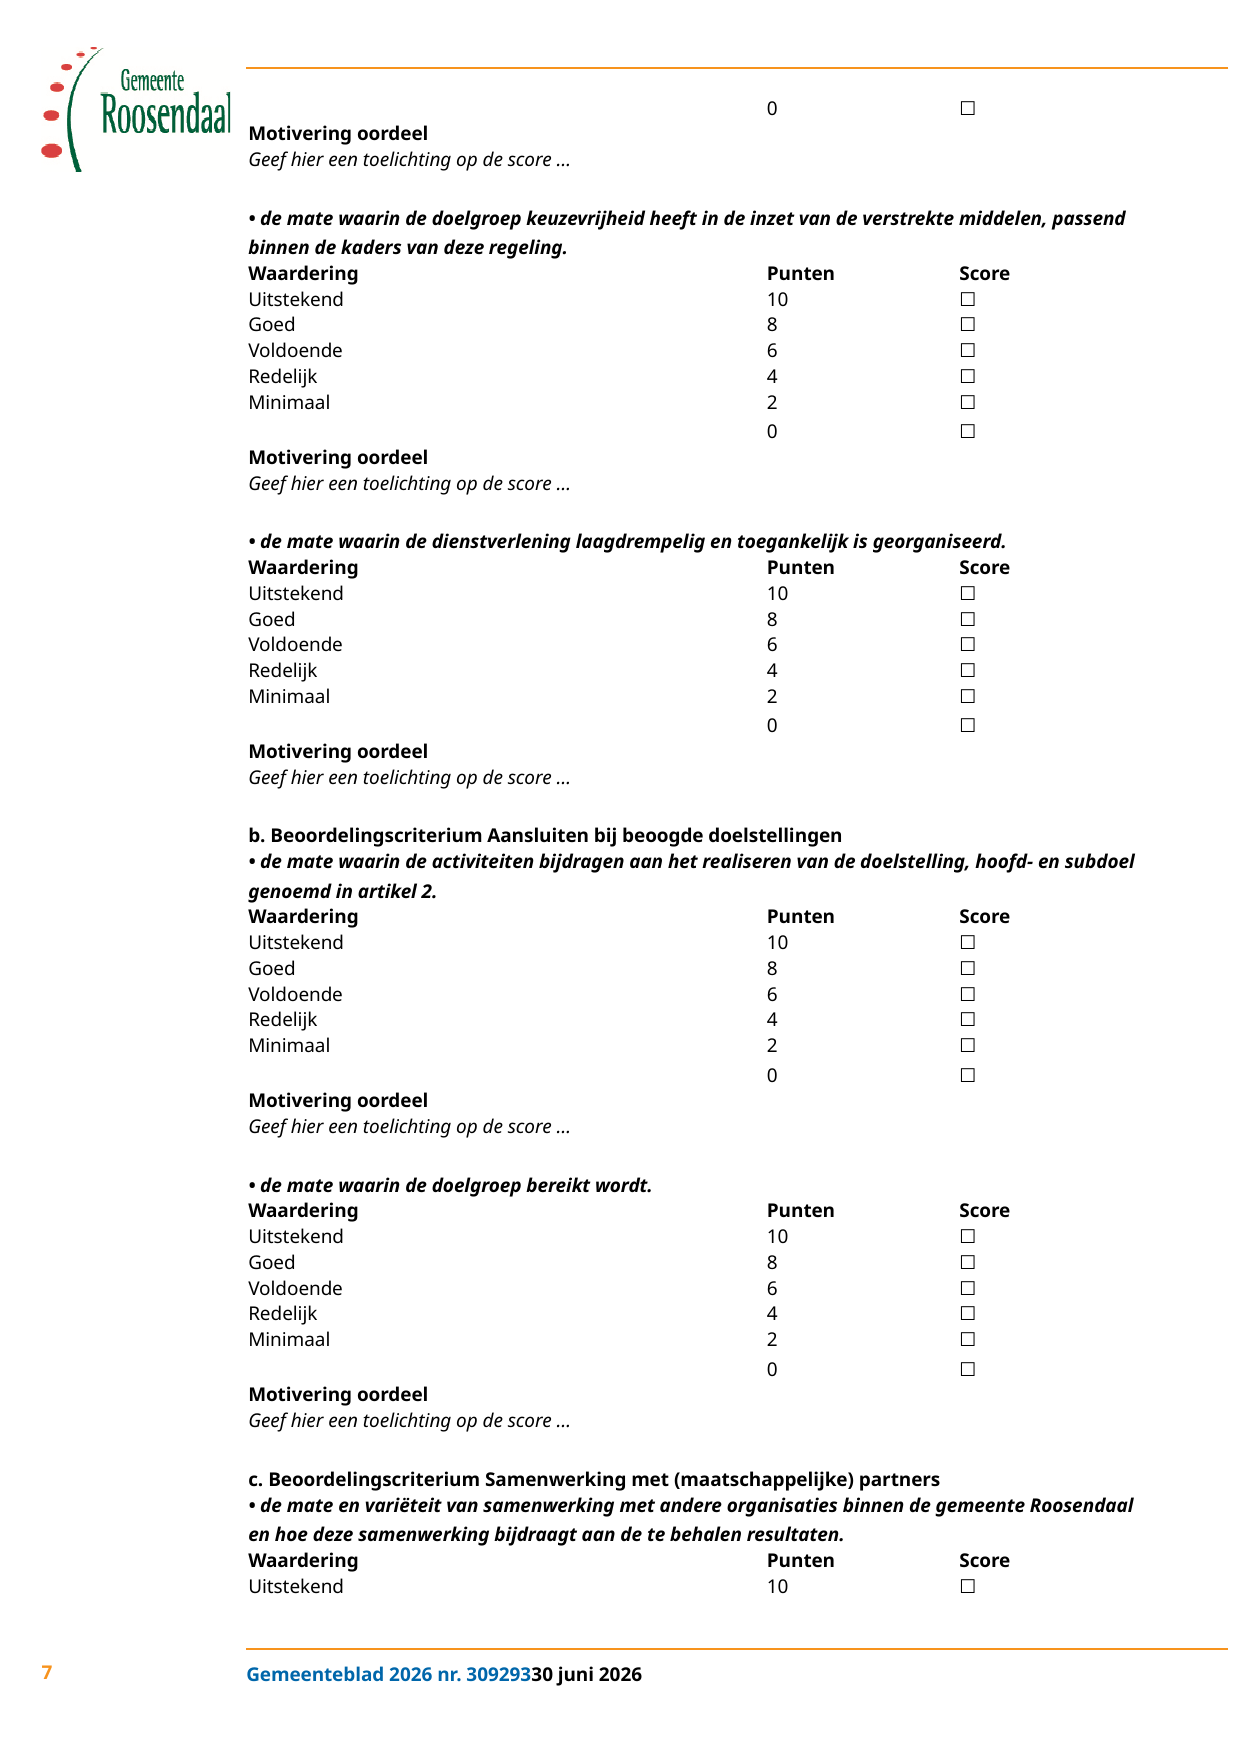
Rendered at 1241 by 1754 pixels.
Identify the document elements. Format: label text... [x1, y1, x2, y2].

table_cell 4 [767, 1007, 959, 1032]
table_cell ☐ [959, 363, 1152, 389]
table_cell Geef hier een toelichting op de score … [248, 764, 1152, 790]
table_cell ☐ [959, 606, 1152, 631]
table_cell ☐ [959, 657, 1152, 683]
table_cell ☐ [959, 286, 1152, 312]
table_cell Waardering [248, 904, 767, 929]
picture [41, 47, 231, 172]
table_cell Score [959, 260, 1152, 286]
table_cell Score [959, 904, 1152, 929]
table_header b. Beoordelingscriterium Aansluiten bij beoogde doelstellingen [248, 823, 1152, 848]
table_cell Goed [248, 1249, 767, 1275]
table_cell Motivering oordeel [248, 444, 1152, 470]
table_cell Uitstekend [248, 929, 767, 955]
table_cell ☐ ☐ [959, 389, 1152, 444]
table_cell Waardering [248, 1547, 767, 1573]
table_cell Punten [767, 260, 959, 286]
table_cell Punten [767, 904, 959, 929]
table_cell Geef hier een toelichting op de score … [248, 1113, 1152, 1139]
table_cell Score [959, 1198, 1152, 1223]
table_cell 10 [767, 580, 959, 606]
table_header • de mate waarin de doelgroep keuzevrijheid heeft in de inzet van de verstrekte middelen, passend binnen de kaders van deze regeling. [248, 205, 1152, 260]
table_cell ☐ [959, 1573, 1152, 1598]
table_cell Minimaal [248, 683, 767, 738]
table_cell 6 [767, 631, 959, 657]
table_cell Score [959, 1547, 1152, 1573]
table_cell ☐ [959, 1007, 1152, 1032]
table_cell Waardering [248, 1198, 767, 1223]
table_cell Goed [248, 606, 767, 631]
table_cell 8 [767, 1249, 959, 1275]
table_cell Redelijk [248, 657, 767, 683]
table_cell ☐ ☐ [959, 683, 1152, 738]
table_cell [248, 95, 767, 121]
table_cell Geef hier een toelichting op de score … [248, 1408, 1152, 1433]
table_cell Motivering oordeel [248, 1088, 1152, 1113]
table_cell Minimaal [248, 389, 767, 444]
table_cell 2 0 [767, 683, 959, 738]
table_cell 8 [767, 312, 959, 337]
table_cell 4 [767, 657, 959, 683]
table_cell Minimaal [248, 1032, 767, 1088]
table_cell ☐ [959, 1275, 1152, 1301]
table_cell 2 0 [767, 1032, 959, 1088]
table_cell Voldoende [248, 1275, 767, 1301]
table_cell ☐ [959, 955, 1152, 981]
table_cell Voldoende [248, 631, 767, 657]
table_cell Uitstekend [248, 580, 767, 606]
table_cell ☐ [959, 981, 1152, 1007]
table_cell 6 [767, 338, 959, 363]
table_cell Minimaal [248, 1326, 767, 1382]
table_cell Redelijk [248, 1007, 767, 1032]
table_cell 2 0 [767, 1326, 959, 1382]
table_cell • de mate en variëteit van samenwerking met andere organisaties binnen de gemeente Roosendaal en hoe deze samenwerking bijdraagt aan de te behalen resultaten. [248, 1492, 1152, 1547]
table_cell Uitstekend [248, 1224, 767, 1249]
table_cell ☐ [959, 580, 1152, 606]
table_cell Voldoende [248, 338, 767, 363]
table_cell 4 [767, 1301, 959, 1326]
table_cell 8 [767, 955, 959, 981]
table_cell 0 [767, 95, 959, 121]
table_cell ☐ [959, 312, 1152, 337]
table_cell Punten [767, 554, 959, 580]
table_cell • de mate waarin de activiteiten bijdragen aan het realiseren van de doelstelling, hoofd- en subdoel genoemd in artikel 2. [248, 848, 1152, 904]
table_cell ☐ [959, 1249, 1152, 1275]
table_cell 8 [767, 606, 959, 631]
table_cell Uitstekend [248, 286, 767, 312]
table_cell ☐ ☐ [959, 1032, 1152, 1088]
table_cell Waardering [248, 260, 767, 286]
table_cell 10 [767, 1573, 959, 1598]
table_cell 4 [767, 363, 959, 389]
table_cell Waardering [248, 554, 767, 580]
table_cell 2 0 [767, 389, 959, 444]
table_header c. Beoordelingscriterium Samenwerking met (maatschappelijke) partners [248, 1466, 1152, 1492]
table_cell ☐ [959, 1224, 1152, 1249]
table_cell Goed [248, 955, 767, 981]
table_cell 10 [767, 929, 959, 955]
table_header • de mate waarin de doelgroep bereikt wordt. [248, 1172, 1152, 1198]
table_cell Motivering oordeel [248, 1382, 1152, 1407]
table_cell Geef hier een toelichting op de score … [248, 146, 1152, 172]
table_header • de mate waarin de dienstverlening laagdrempelig en toegankelijk is georganiseerd. [248, 529, 1152, 554]
table_cell 6 [767, 1275, 959, 1301]
table_cell Punten [767, 1198, 959, 1223]
table_cell ☐ ☐ [959, 1326, 1152, 1382]
table_cell Geef hier een toelichting op de score … [248, 470, 1152, 496]
table_cell Redelijk [248, 363, 767, 389]
table_cell ☐ [959, 631, 1152, 657]
table_cell Goed [248, 312, 767, 337]
table_cell ☐ [959, 929, 1152, 955]
table_cell ☐ [959, 95, 1152, 121]
table_cell Punten [767, 1547, 959, 1573]
table_cell Voldoende [248, 981, 767, 1007]
table_cell 6 [767, 981, 959, 1007]
table_cell 10 [767, 1224, 959, 1249]
table_cell Redelijk [248, 1301, 767, 1326]
table_cell 10 [767, 286, 959, 312]
table_cell ☐ [959, 1301, 1152, 1326]
table_cell Score [959, 554, 1152, 580]
table_cell ☐ [959, 338, 1152, 363]
table_cell Uitstekend [248, 1573, 767, 1598]
table_cell Motivering oordeel [248, 738, 1152, 764]
table_cell Motivering oordeel [248, 121, 1152, 146]
